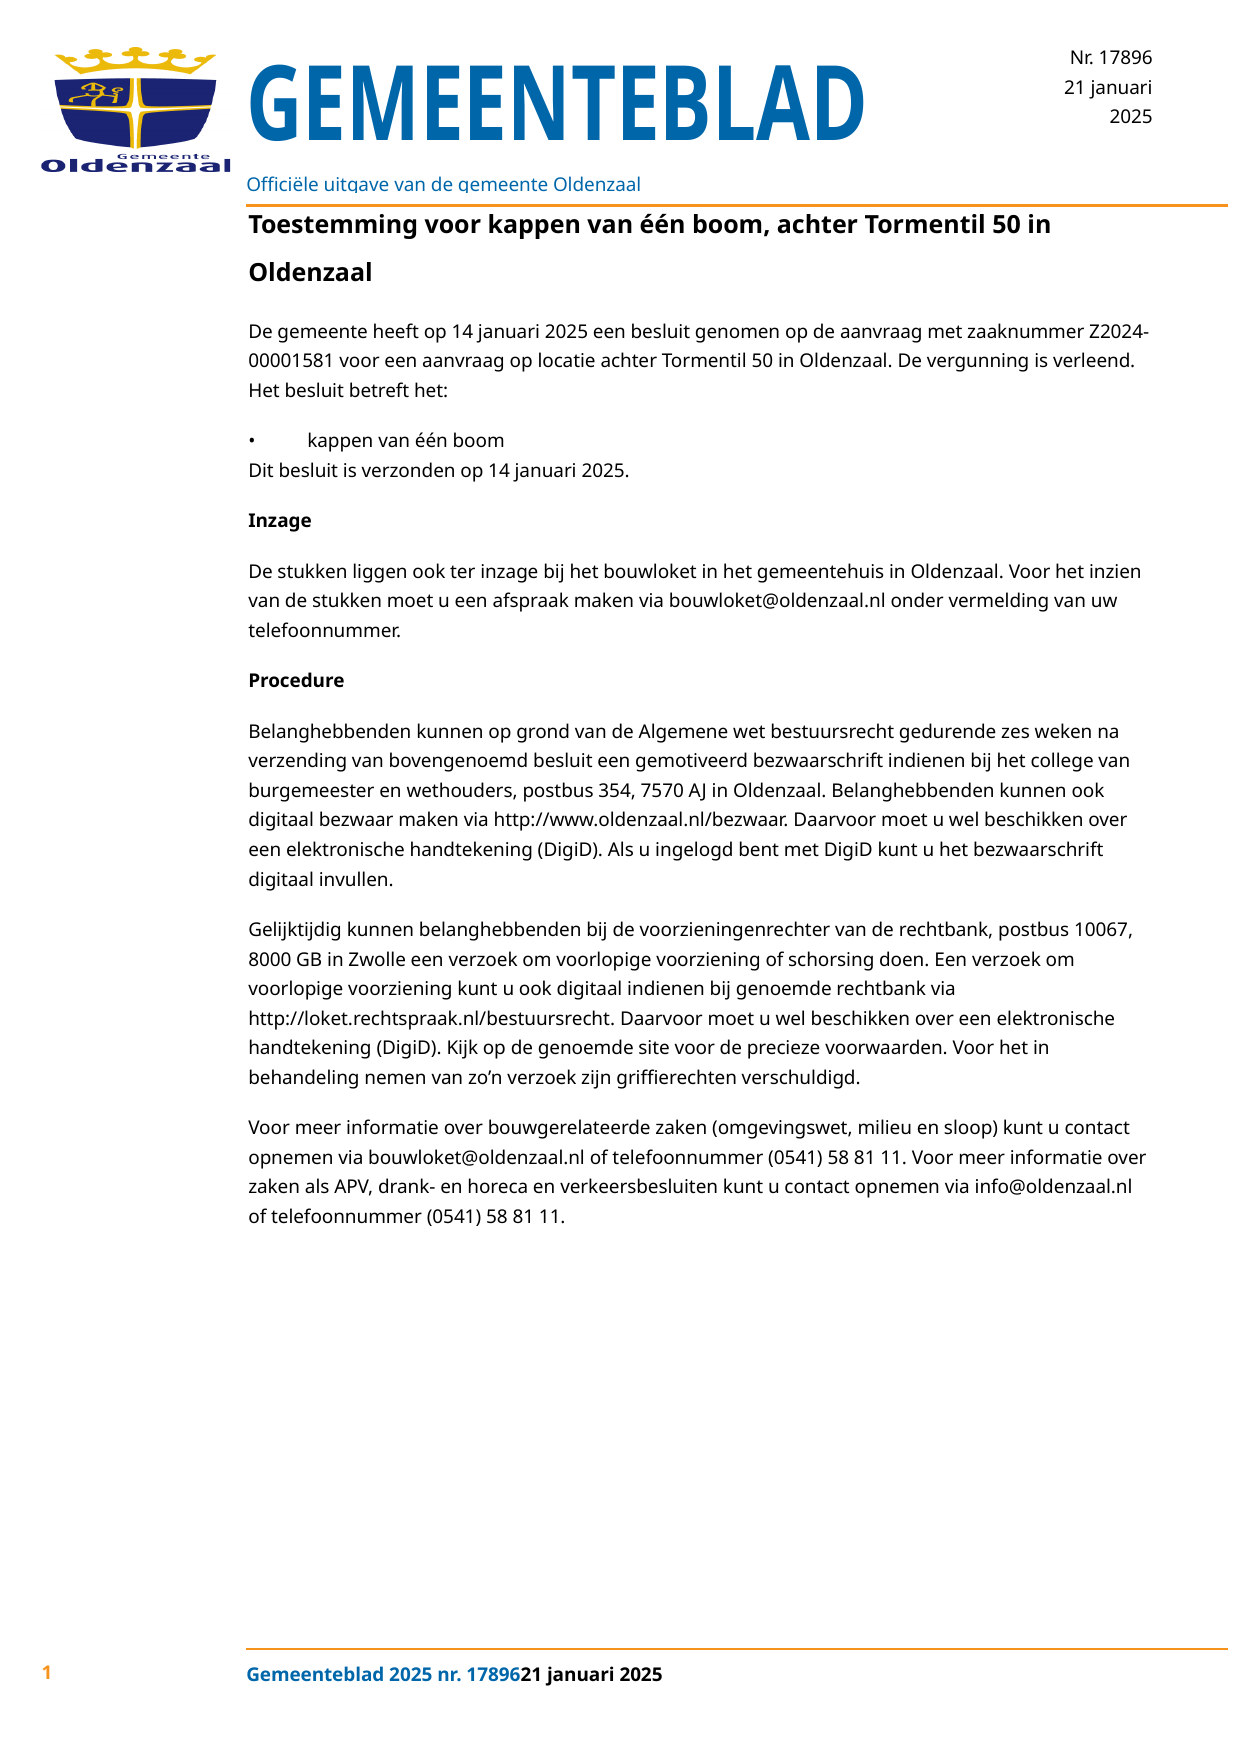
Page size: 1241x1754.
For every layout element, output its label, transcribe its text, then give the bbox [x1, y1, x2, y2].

text Gelijktijdig kunnen belanghebbenden bij de voorzieningenrechter van de rechtbank, postbus 10067, 8000 GB in Zwolle een verzoek om voorlopige voorziening of schorsing doen. Een verzoek om voorlopige voorziening kunt u ook digitaal indienen bij genoemde rechtbank via http://loket.rechtspraak.nl/bestuursrecht. Daarvoor moet u wel beschikken over een elektronische handtekening (DigiD). Kijk op de genoemde site voor de precieze voorwaarden. Voor het in behandeling nemen van zo’n verzoek zijn griffierechten verschuldigd. [248, 916, 1152, 1090]
text Belanghebbenden kunnen op grond van de Algemene wet bestuursrecht gedurende zes weken na verzending van bovengenoemd besluit een gemotiveerd bezwaarschrift indienen bij het college van burgemeester en wethouders, postbus 354, 7570 AJ in Oldenzaal. Belanghebbenden kunnen ook digitaal bezwaar maken via http://www.oldenzaal.nl/bezwaar. Daarvoor moet u wel beschikken over een elektronische handtekening (DigiD). Als u ingelogd bent met DigiD kunt u het bezwaarschrift digitaal invullen. [248, 718, 1152, 892]
list kappen van één boom [248, 427, 1152, 453]
text Toestemming voor kappen van één boom, achter Tormentil 50 in Oldenzaal [248, 207, 1152, 288]
text Voor meer informatie over bouwgerelateerde zaken (omgevingswet, milieu en sloop) kunt u contact opnemen via bouwloket@oldenzaal.nl of telefoonnummer (0541) 58 81 11. Voor meer informatie over zaken als APV, drank- en horeca en verkeersbesluiten kunt u contact opnemen via info@oldenzaal.nl of telefoonnummer (0541) 58 81 11. [248, 1114, 1152, 1229]
text De gemeente heeft op 14 januari 2025 een besluit genomen op de aanvraag met zaaknummer Z2024-00001581 voor een aanvraag op locatie achter Tormentil 50 in Oldenzaal. De vergunning is verleend. Het besluit betreft het: [248, 318, 1152, 403]
text Dit besluit is verzonden op 14 januari 2025. [248, 457, 1152, 483]
text Procedure [248, 667, 1152, 693]
picture [41, 47, 231, 172]
text De stukken liggen ook ter inzage bij het bouwloket in het gemeentehuis in Oldenzaal. Voor het inzien van de stukken moet u een afspraak maken via bouwloket@oldenzaal.nl onder vermelding van uw telefoonnummer. [248, 558, 1152, 643]
text Inzage [248, 507, 1152, 533]
